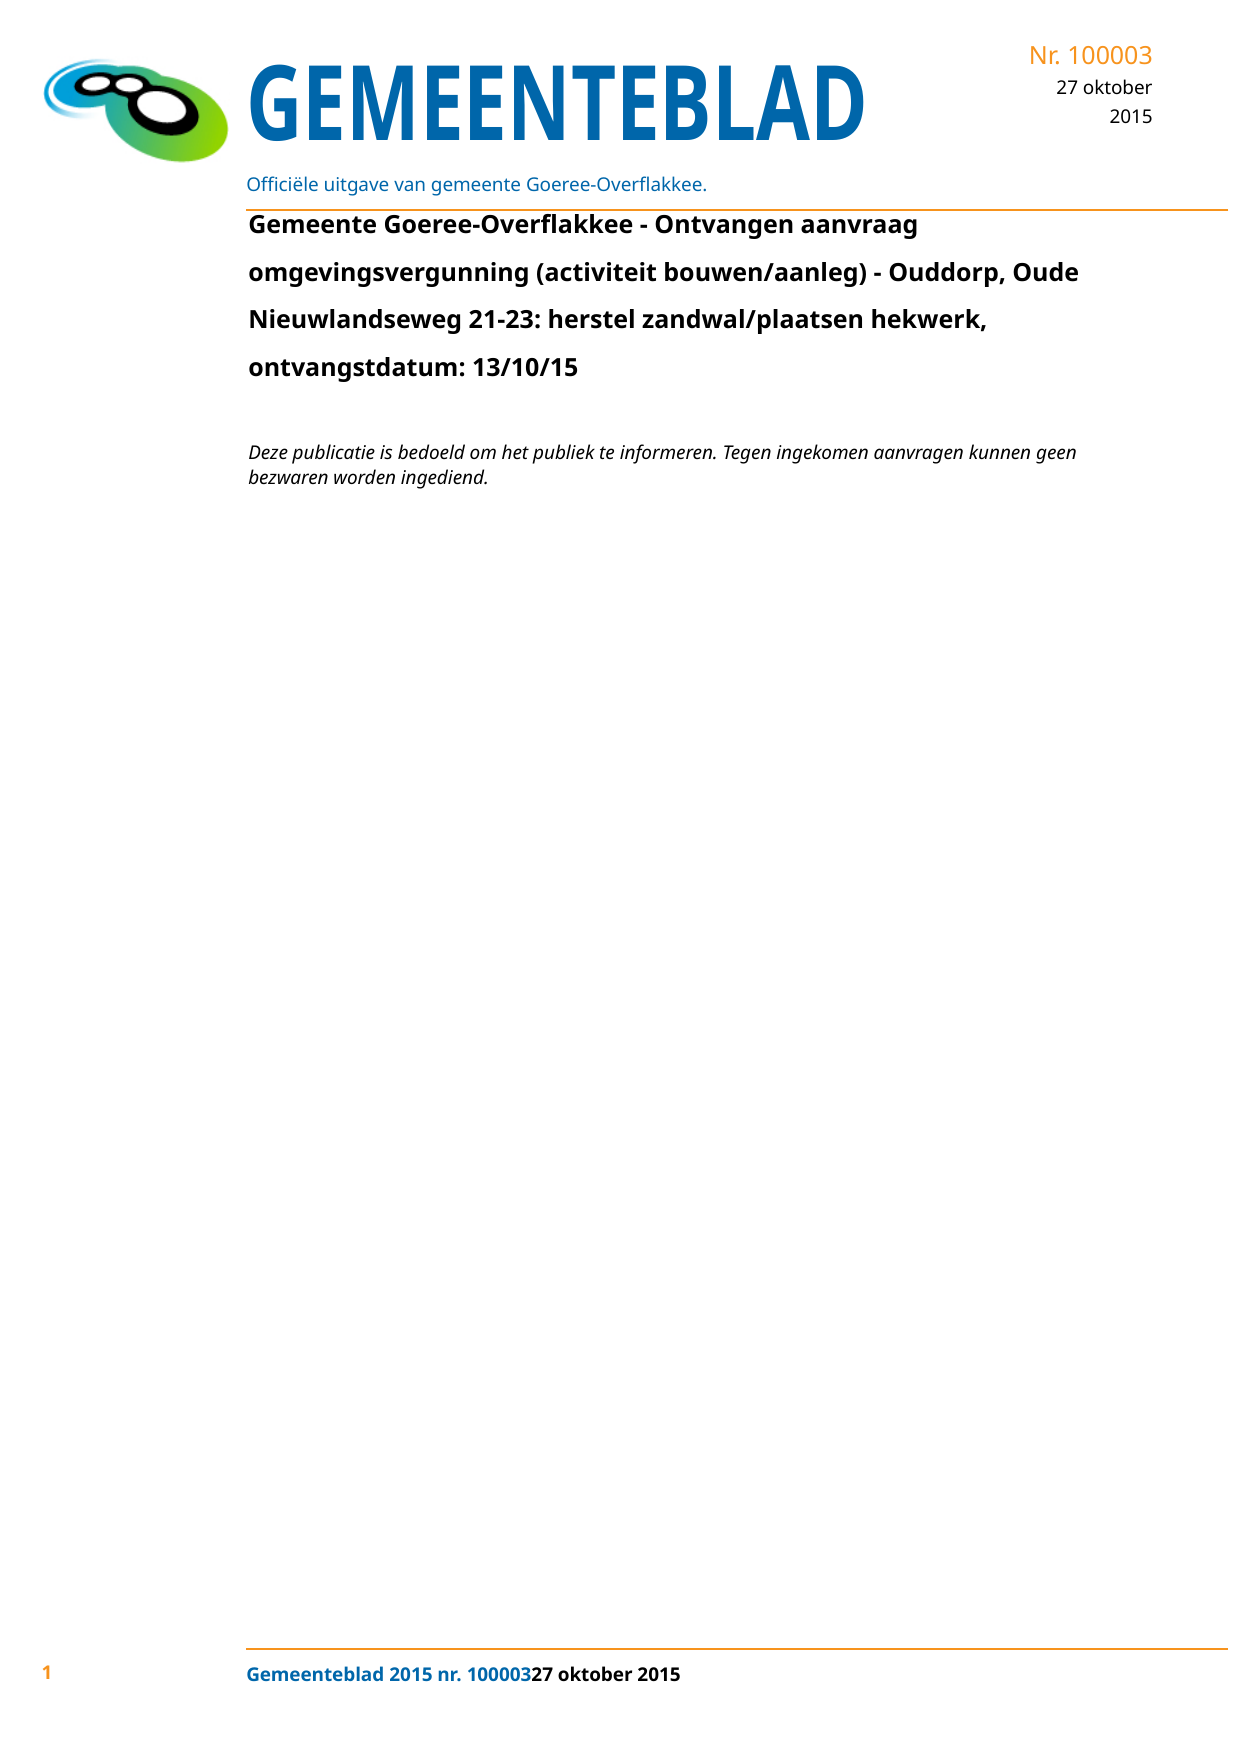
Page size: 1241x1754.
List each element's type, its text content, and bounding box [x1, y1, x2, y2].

text Deze publicatie is bedoeld om het publiek te informeren. Tegen ingekomen aanvragen kunnen geen bezwaren worden ingediend. [248, 439, 1152, 490]
picture [41, 47, 231, 172]
text Gemeente Goeree-Overflakkee - Ontvangen aanvraag omgevingsvergunning (activiteit bouwen/aanleg) - Ouddorp, Oude Nieuwlandseweg 21-23: herstel zandwal/plaatsen hekwerk, ontvangstdatum: 13/10/15 [248, 211, 1152, 384]
